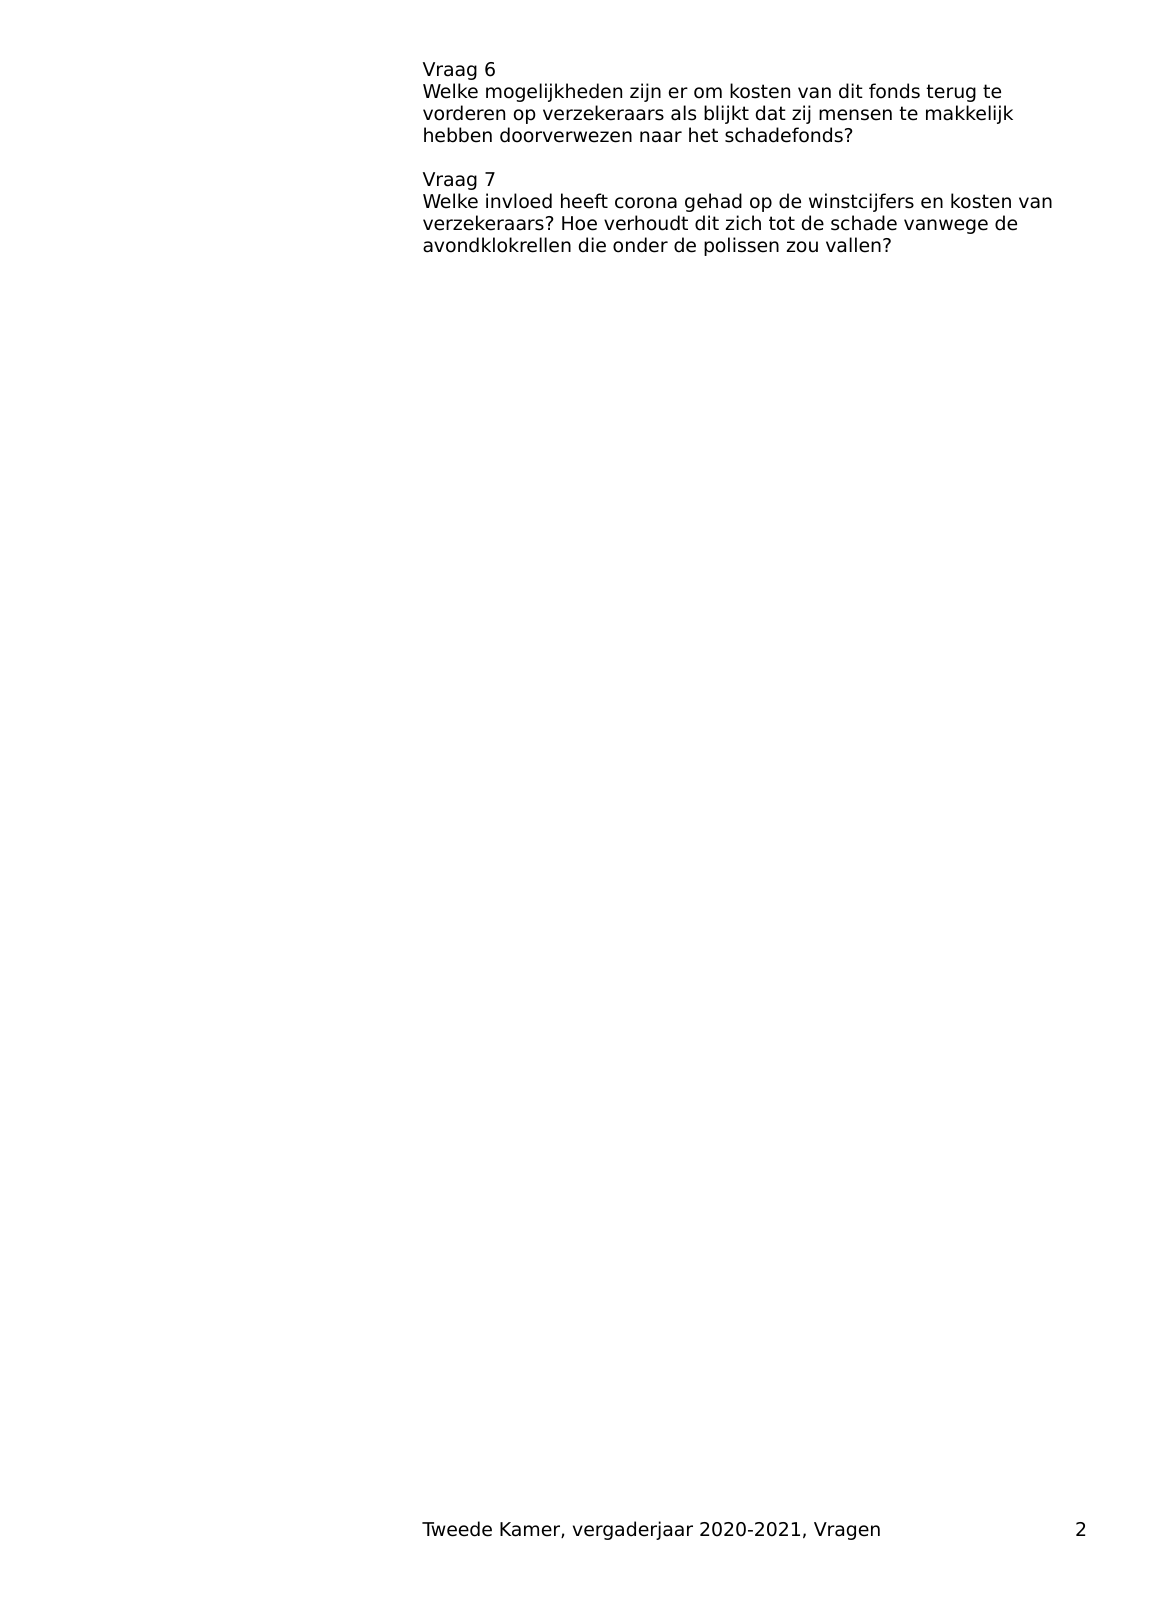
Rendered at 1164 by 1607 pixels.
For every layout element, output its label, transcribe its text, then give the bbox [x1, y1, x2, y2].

text Vraag 7 [422, 169, 1087, 191]
text Vraag 6 [422, 59, 1087, 81]
text Welke mogelijkheden zijn er om kosten van dit fonds terug te vorderen op verzekeraars als blijkt dat zij mensen te makkelijk hebben doorverwezen naar het schadefonds? [422, 81, 1087, 147]
text Welke invloed heeft corona gehad op de winstcijfers en kosten van verzekeraars? Hoe verhoudt dit zich tot de schade vanwege de avondklokrellen die onder de polissen zou vallen? [422, 191, 1087, 257]
